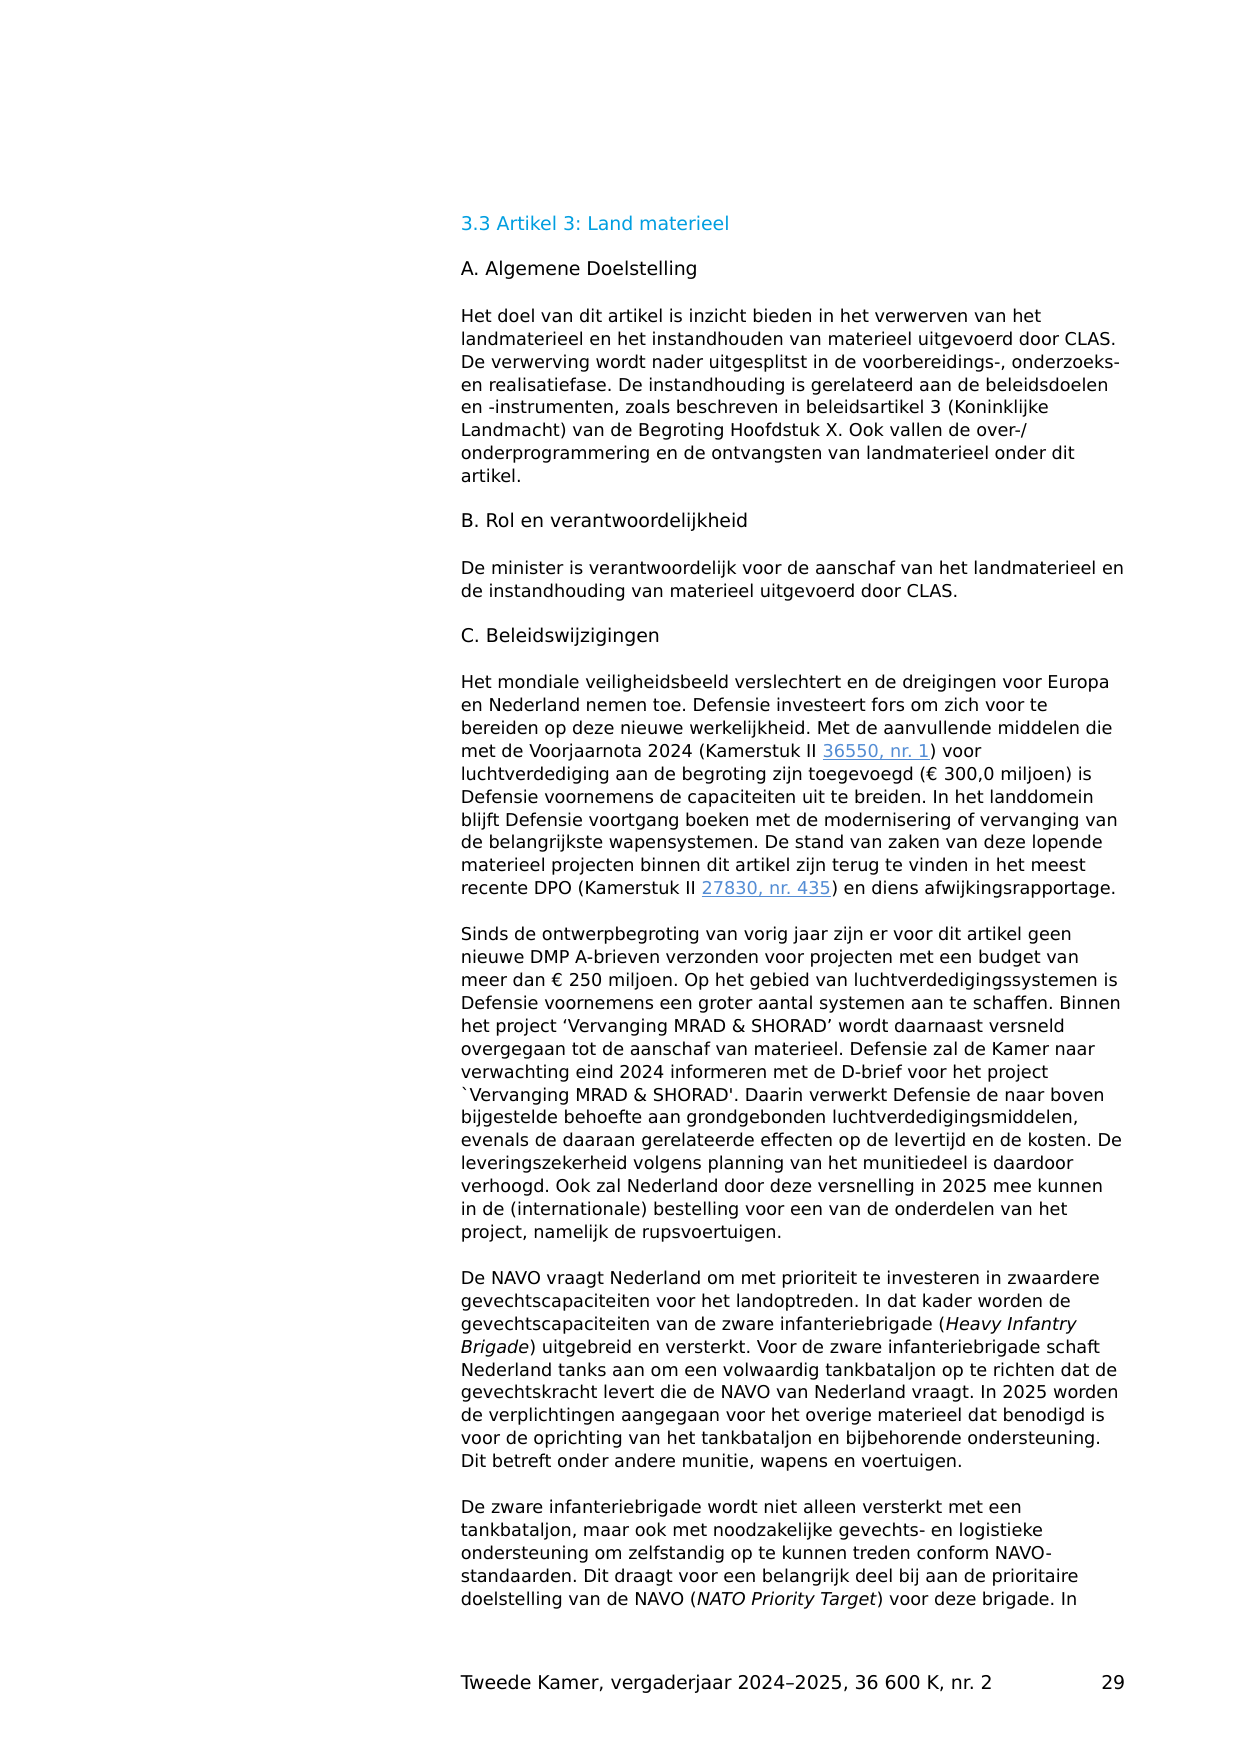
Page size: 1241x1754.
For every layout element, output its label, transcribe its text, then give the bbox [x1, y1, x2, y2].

title B. Rol en verantwoordelijkheid [461, 510, 1125, 532]
title C. Beleidswijzigingen [461, 624, 1125, 647]
title A. Algemene Doelstelling [461, 258, 1125, 280]
title 3.3 Artikel 3: Land materieel [461, 213, 1125, 235]
text Het mondiale veiligheidsbeeld verslechtert en de dreigingen voor Europa en Nederland nemen toe. Defensie investeert fors om zich voor te bereiden op deze nieuwe werkelĳkheid. Met de aanvullende middelen die met de Voorjaarnota 2024 (Kamerstuk II 36550, nr. 1) voor luchtverdediging aan de begroting zijn toegevoegd (€ 300,0 miljoen) is Defensie voornemens de capaciteiten uit te breiden. In het landdomein blijft Defensie voortgang boeken met de modernisering of vervanging van de belangrijkste wapensystemen. De stand van zaken van deze lopende materieel projecten binnen dit artikel zijn terug te vinden in het meest recente DPO (Kamerstuk II 27830, nr. 435) en diens afwijkingsrapportage. [461, 670, 1125, 899]
text De NAVO vraagt Nederland om met prioriteit te investeren in zwaardere gevechtscapaciteiten voor het landoptreden. In dat kader worden de gevechtscapaciteiten van de zware infanteriebrigade (Heavy Infantry Brigade) uitgebreid en versterkt. Voor de zware infanteriebrigade schaft Nederland tanks aan om een volwaardig tankbataljon op te richten dat de gevechtskracht levert die de NAVO van Nederland vraagt. In 2025 worden de verplichtingen aangegaan voor het overige materieel dat benodigd is voor de oprichting van het tankbataljon en bijbehorende ondersteuning. Dit betreft onder andere munitie, wapens en voertuigen. [461, 1266, 1125, 1472]
text De zware infanteriebrigade wordt niet alleen versterkt met een tankbataljon, maar ook met noodzakelijke gevechts- en logistieke ondersteuning om zelfstandig op te kunnen treden conform NAVO-standaarden. Dit draagt voor een belangrijk deel bij aan de prioritaire doelstelling van de NAVO (NATO Priority Target) voor deze brigade. In [461, 1495, 1125, 1610]
text De minister is verantwoordelijk voor de aanschaf van het landmaterieel en de instandhouding van materieel uitgevoerd door CLAS. [461, 556, 1125, 602]
text Het doel van dit artikel is inzicht bieden in het verwerven van het landmaterieel en het instandhouden van materieel uitgevoerd door CLAS. De verwerving wordt nader uitgesplitst in de voorbereidings-, onderzoeks- en realisatiefase. De instandhouding is gerelateerd aan de beleidsdoelen en -instrumenten, zoals beschreven in beleidsartikel 3 (Koninklijke Landmacht) van de Begroting Hoofdstuk X. Ook vallen de over-/ onderprogrammering en de ontvangsten van landmaterieel onder dit artikel. [461, 304, 1125, 487]
text Sinds de ontwerpbegroting van vorig jaar zijn er voor dit artikel geen nieuwe DMP A-brieven verzonden voor projecten met een budget van meer dan € 250 miljoen. Op het gebied van luchtverdedigingssystemen is Defensie voornemens een groter aantal systemen aan te schaffen. Binnen het project ‘Vervanging MRAD & SHORAD’ wordt daarnaast versneld overgegaan tot de aanschaf van materieel. Defensie zal de Kamer naar verwachting eind 2024 informeren met de D-brief voor het project `Vervanging MRAD & SHORAD'. Daarin verwerkt Defensie de naar boven bijgestelde behoefte aan grondgebonden luchtverdedigingsmiddelen, evenals de daaraan gerelateerde effecten op de levertijd en de kosten. De leveringszekerheid volgens planning van het munitiedeel is daardoor verhoogd. Ook zal Nederland door deze versnelling in 2025 mee kunnen in de (internationale) bestelling voor een van de onderdelen van het project, namelijk de rupsvoertuigen. [461, 922, 1125, 1243]
